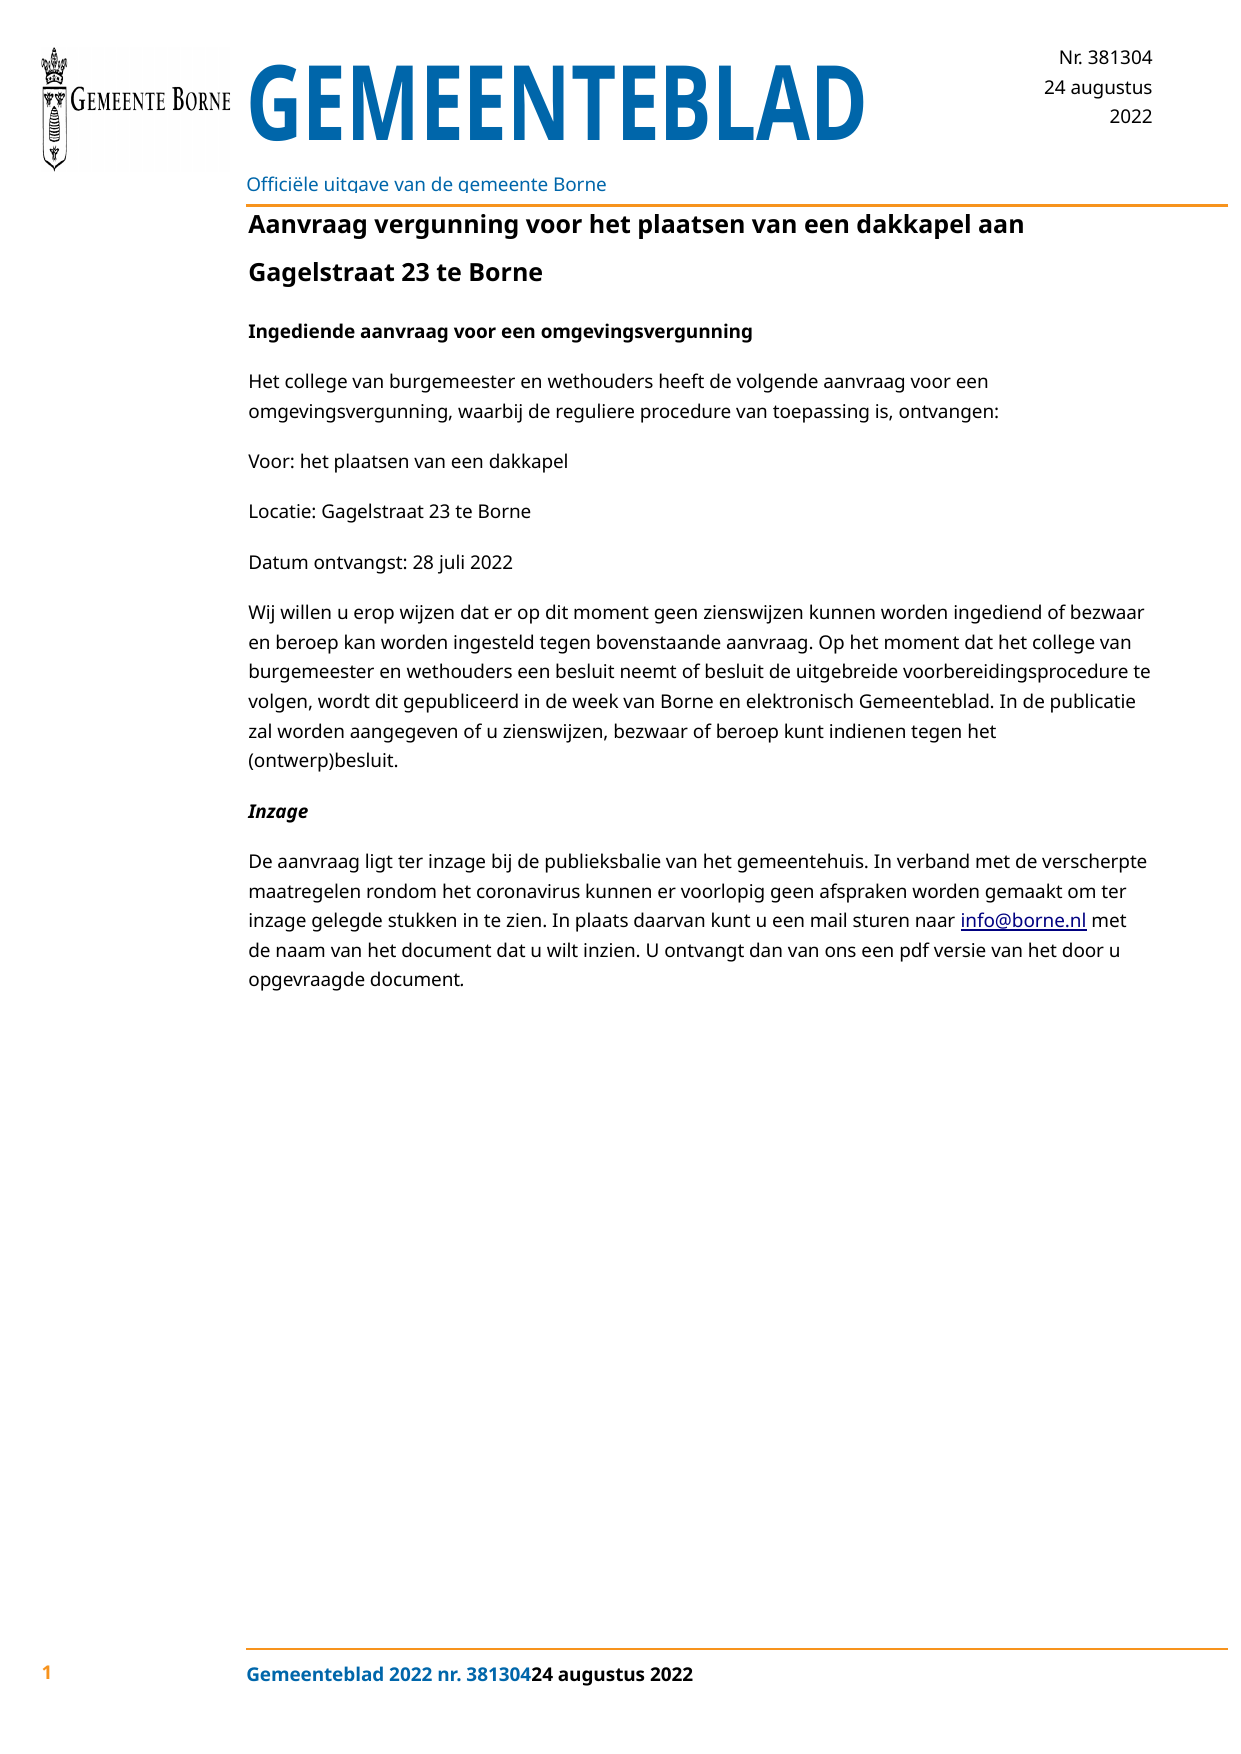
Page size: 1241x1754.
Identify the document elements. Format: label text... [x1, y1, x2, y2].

text De aanvraag ligt ter inzage bij de publieksbalie van het gemeentehuis. In verband met de verscherpte maatregelen rondom het coronavirus kunnen er voorlopig geen afspraken worden gemaakt om ter inzage gelegde stukken in te zien. In plaats daarvan kunt u een mail sturen naar info@borne.nl met de naam van het document dat u wilt inzien. U ontvangt dan van ons een pdf versie van het door u opgevraagde document. [248, 848, 1152, 992]
text Locatie: Gagelstraat 23 te Borne [248, 499, 1152, 524]
text Het college van burgemeester en wethouders heeft de volgende aanvraag voor een omgevingsvergunning, waarbij de reguliere procedure van toepassing is, ontvangen: [248, 368, 1152, 424]
text Wij willen u erop wijzen dat er op dit moment geen zienswijzen kunnen worden ingediend of bezwaar en beroep kan worden ingesteld tegen bovenstaande aanvraag. Op het moment dat het college van burgemeester en wethouders een besluit neemt of besluit de uitgebreide voorbereidingsprocedure te volgen, wordt dit gepubliceerd in de week van Borne en elektronisch Gemeenteblad. In de publicatie zal worden aangegeven of u zienswijzen, bezwaar of beroep kunt indienen tegen het (ontwerp)besluit. [248, 599, 1152, 773]
text Ingediende aanvraag voor een omgevingsvergunning [248, 318, 1152, 344]
text Inzage [248, 798, 1152, 824]
text Voor: het plaatsen van een dakkapel [248, 448, 1152, 474]
text Datum ontvangst: 28 juli 2022 [248, 549, 1152, 575]
text Aanvraag vergunning voor het plaatsen van een dakkapel aan Gagelstraat 23 te Borne [248, 207, 1152, 288]
picture [41, 47, 231, 172]
